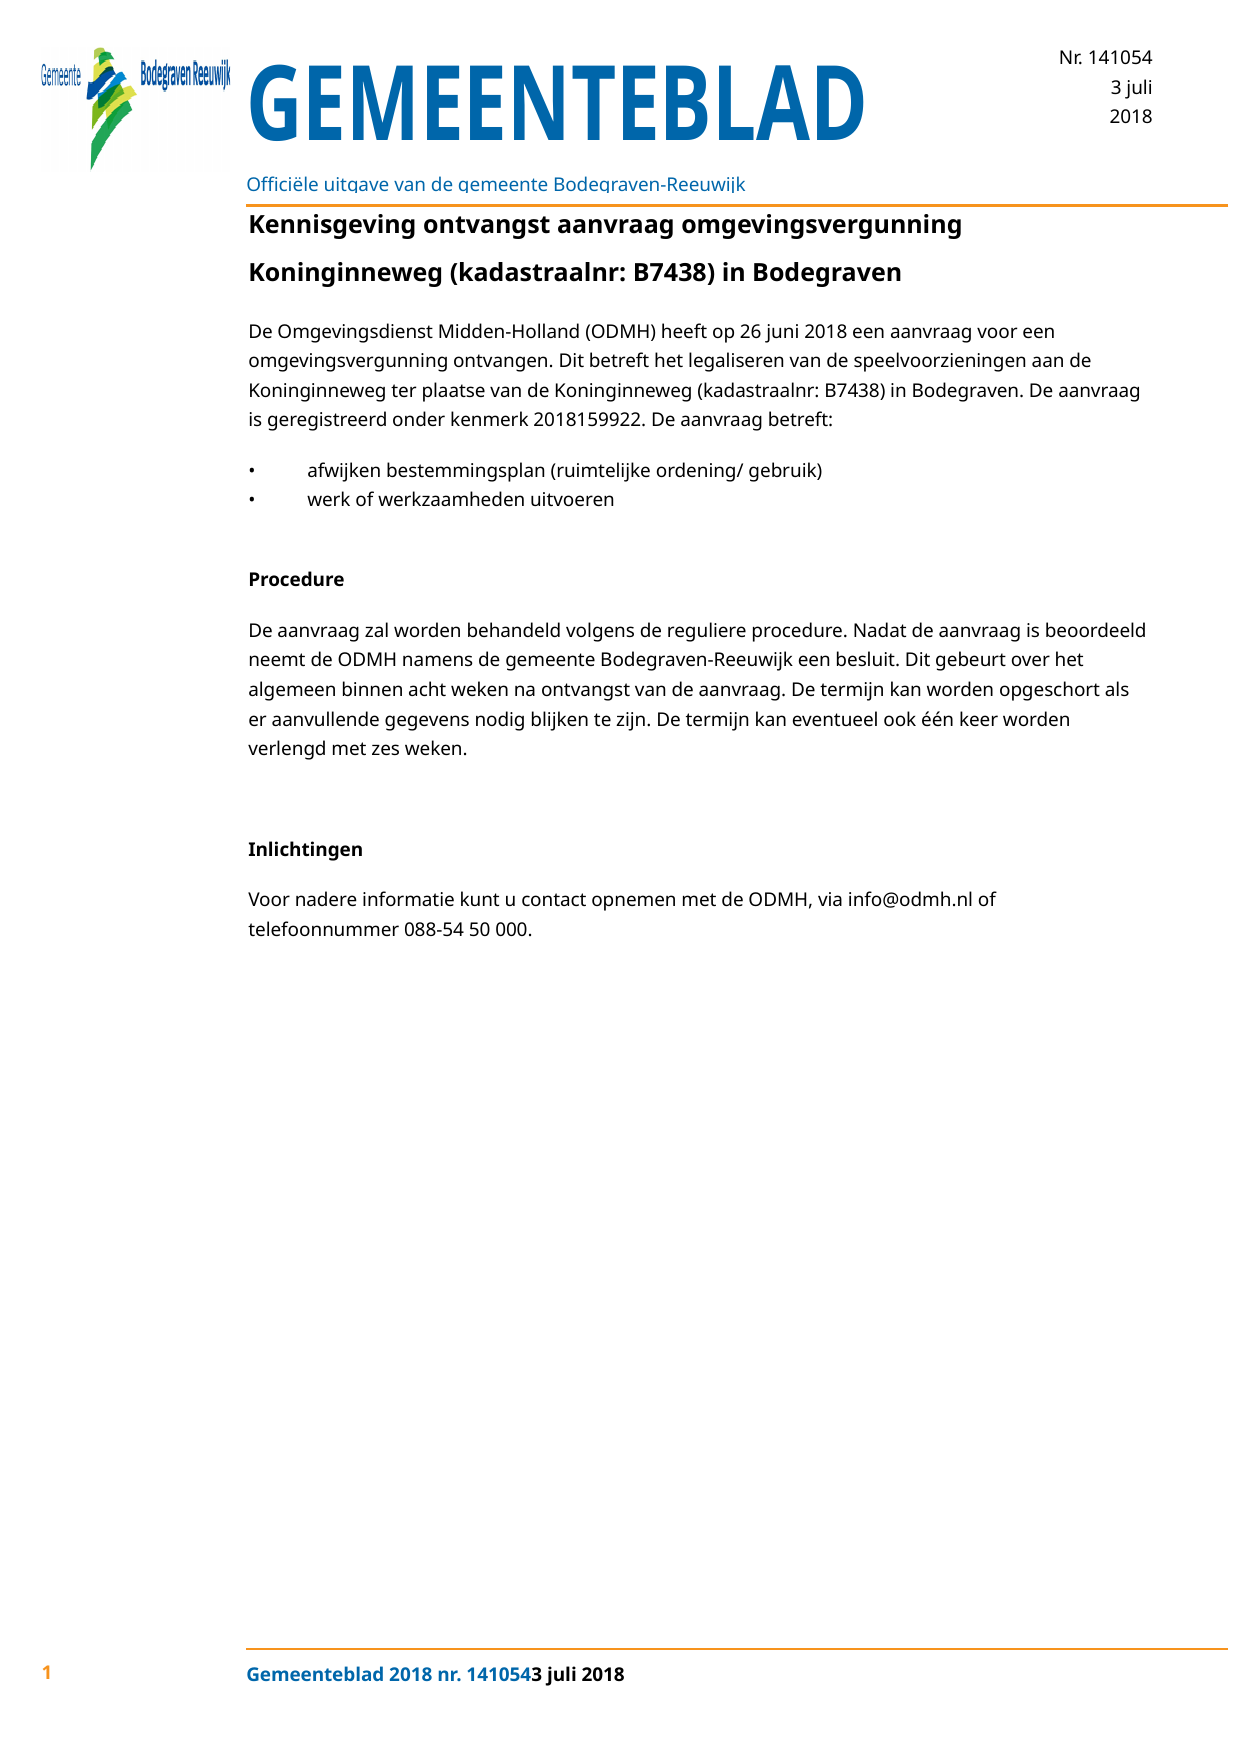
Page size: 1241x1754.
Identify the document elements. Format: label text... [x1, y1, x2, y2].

list afwijken bestemmingsplan (ruimtelijke ordening/ gebruik) [248, 457, 1152, 483]
text Kennisgeving ontvangst aanvraag omgevingsvergunning Koninginneweg (kadastraalnr: B7438) in Bodegraven [248, 207, 1152, 288]
list werk of werkzaamheden uitvoeren [248, 487, 1152, 512]
text De Omgevingsdienst Midden-Holland (ODMH) heeft op 26 juni 2018 een aanvraag voor een omgevingsvergunning ontvangen. Dit betreft het legaliseren van de speelvoorzieningen aan de Koninginneweg ter plaatse van de Koninginneweg (kadastraalnr: B7438) in Bodegraven. De aanvraag is geregistreerd onder kenmerk 2018159922. De aanvraag betreft: [248, 318, 1152, 432]
text Procedure [248, 567, 1152, 592]
picture [41, 47, 231, 172]
text De aanvraag zal worden behandeld volgens de reguliere procedure. Nadat de aanvraag is beoordeeld neemt de ODMH namens de gemeente Bodegraven-Reeuwijk een besluit. Dit gebeurt over het algemeen binnen acht weken na ontvangst van de aanvraag. De termijn kan worden opgeschort als er aanvullende gegevens nodig blijken te zijn. De termijn kan eventueel ook één keer worden verlengd met zes weken. [248, 617, 1152, 761]
text Voor nadere informatie kunt u contact opnemen met de ODMH, via info@odmh.nl of telefoonnummer 088-54 50 000. [248, 887, 1152, 942]
text Inlichtingen [248, 836, 1152, 862]
